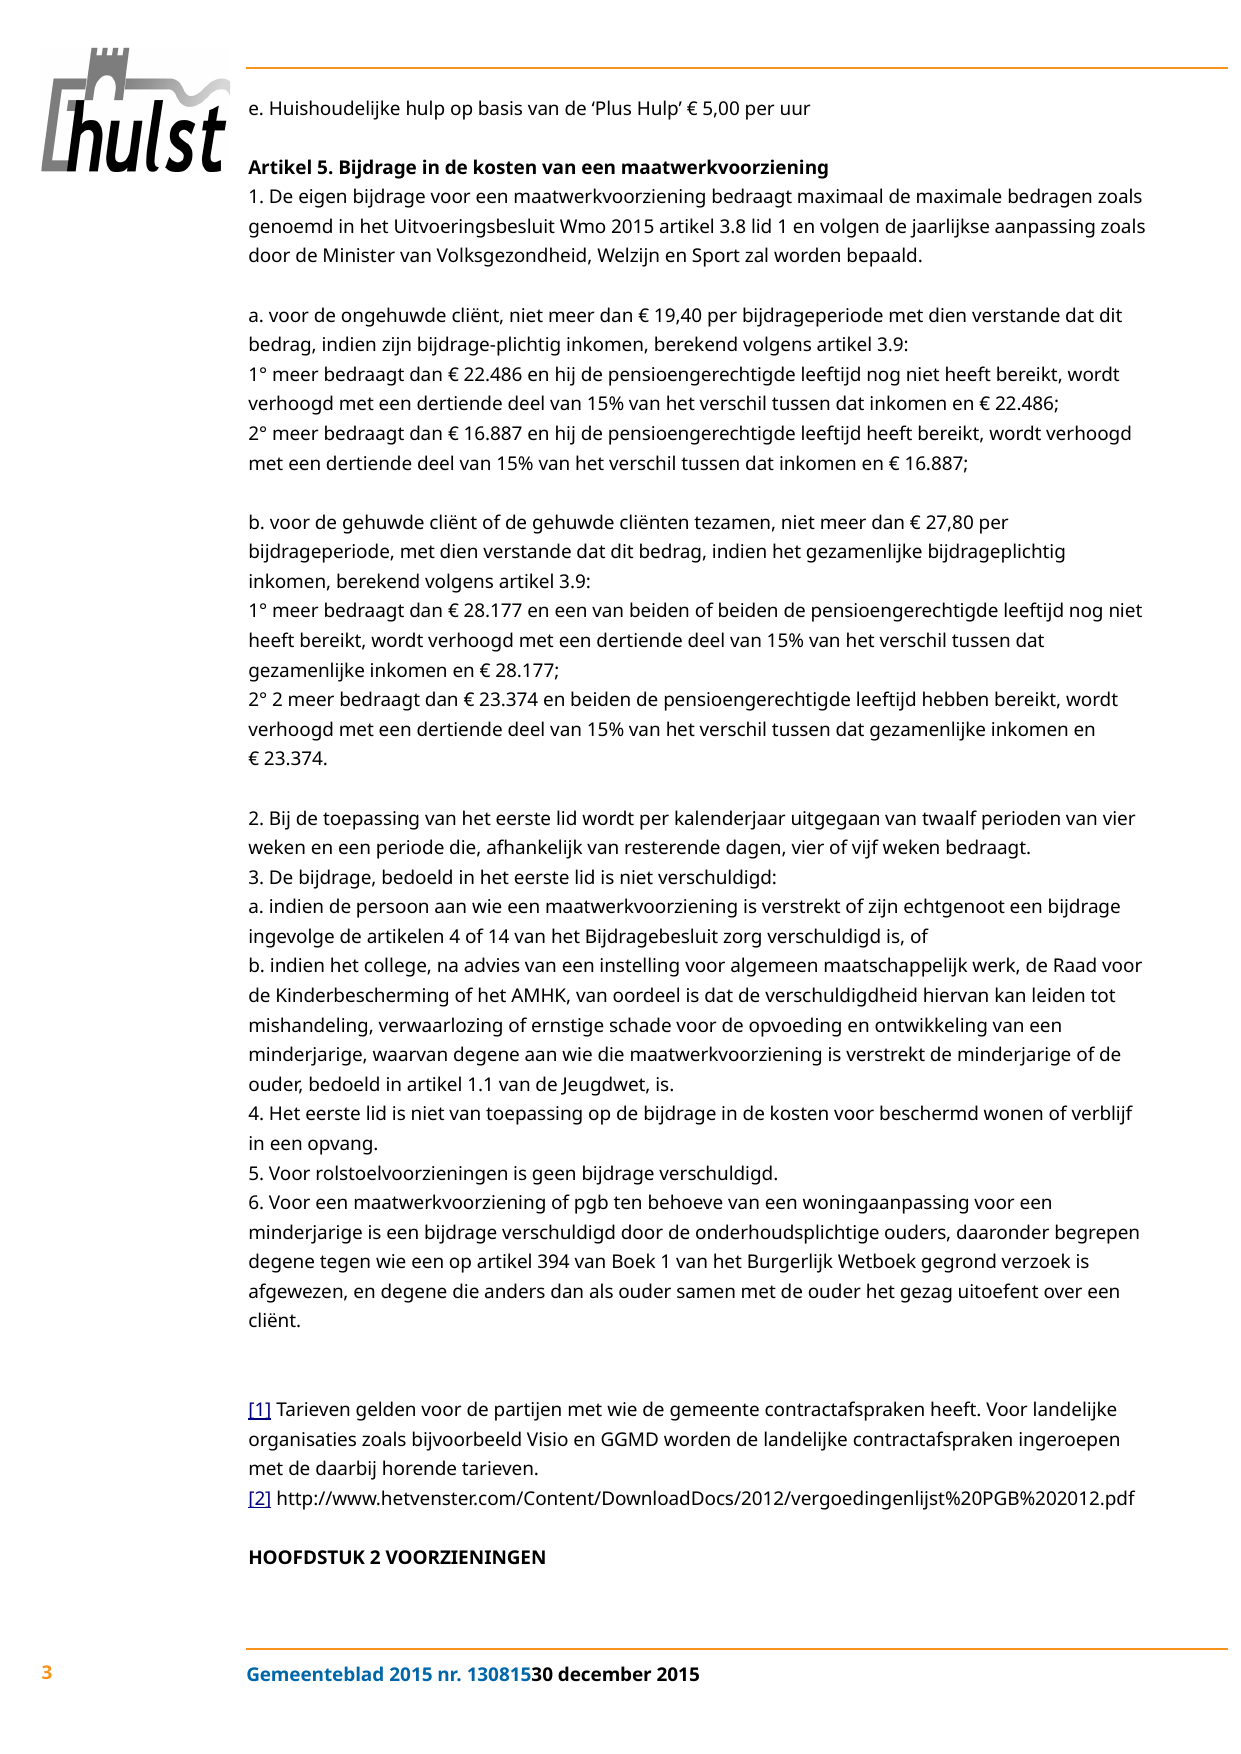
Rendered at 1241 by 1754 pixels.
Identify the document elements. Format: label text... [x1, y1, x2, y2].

text Artikel 5. Bijdrage in de kosten van een maatwerkvoorziening [248, 154, 1152, 180]
text 1° meer bedraagt dan € 28.177 en een van beiden of beiden de pensioengerechtigde leeftijd nog niet heeft bereikt, wordt verhoogd met een dertiende deel van 15% van het verschil tussen dat gezamenlijke inkomen en € 28.177; [248, 598, 1152, 683]
text b. indien het college, na advies van een instelling voor algemeen maatschappelijk werk, de Raad voor de Kinderbescherming of het AMHK, van oordeel is dat de verschuldigdheid hiervan kan leiden tot mishandeling, verwaarlozing of ernstige schade voor de opvoeding en ontwikkeling van een minderjarige, waarvan degene aan wie die maatwerkvoorziening is verstrekt de minderjarige of de ouder, bedoeld in artikel 1.1 van de Jeugdwet, is. [248, 953, 1152, 1097]
text 1. De eigen bijdrage voor een maatwerkvoorziening bedraagt maximaal de maximale bedragen zoals genoemd in het Uitvoeringsbesluit Wmo 2015 artikel 3.8 lid 1 en volgen de jaarlijkse aanpassing zoals door de Minister van Volksgezondheid, Welzijn en Sport zal worden bepaald. [248, 183, 1152, 268]
text 2° 2 meer bedraagt dan € 23.374 en beiden de pensioengerechtigde leeftijd hebben bereikt, wordt verhoogd met een dertiende deel van 15% van het verschil tussen dat gezamenlijke inkomen en [248, 686, 1152, 742]
text b. voor de gehuwde cliënt of de gehuwde cliënten tezamen, niet meer dan € 27,80 per bijdrageperiode, met dien verstande dat dit bedrag, indien het gezamenlijke bijdrageplichtig inkomen, berekend volgens artikel 3.9: [248, 509, 1152, 594]
text [2] http://www.hetvenster.com/Content/DownloadDocs/2012/vergoedingenlijst%20PGB%202012.pdf [248, 1485, 1152, 1511]
text € 23.374. [248, 746, 1152, 771]
text 3. De bijdrage, bedoeld in het eerste lid is niet verschuldigd: [248, 864, 1152, 890]
text 2. Bij de toepassing van het eerste lid wordt per kalenderjaar uitgegaan van twaalf perioden van vier weken en een periode die, afhankelijk van resterende dagen, vier of vijf weken bedraagt. [248, 805, 1152, 860]
text a. indien de persoon aan wie een maatwerkvoorziening is verstrekt of zijn echtgenoot een bijdrage ingevolge de artikelen 4 of 14 van het Bijdragebesluit zorg verschuldigd is, of [248, 893, 1152, 949]
picture [41, 47, 231, 172]
text [1] Tarieven gelden voor de partijen met wie de gemeente contractafspraken heeft. Voor landelijke organisaties zoals bijvoorbeeld Visio en GGMD worden de landelijke contractafspraken ingeroepen met de daarbij horende tarieven. [248, 1396, 1152, 1481]
text 1° meer bedraagt dan € 22.486 en hij de pensioengerechtigde leeftijd nog niet heeft bereikt, wordt verhoogd met een dertiende deel van 15% van het verschil tussen dat inkomen en € 22.486; [248, 361, 1152, 416]
text 5. Voor rolstoelvoorzieningen is geen bijdrage verschuldigd. [248, 1160, 1152, 1186]
text HOOFDSTUK 2 VOORZIENINGEN [248, 1544, 1152, 1570]
text 2° meer bedraagt dan € 16.887 en hij de pensioengerechtigde leeftijd heeft bereikt, wordt verhoogd met een dertiende deel van 15% van het verschil tussen dat inkomen en € 16.887; [248, 420, 1152, 476]
text a. voor de ongehuwde cliënt, niet meer dan € 19,40 per bijdrageperiode met dien verstande dat dit bedrag, indien zijn bijdrage-plichtig inkomen, berekend volgens artikel 3.9: [248, 302, 1152, 357]
text 6. Voor een maatwerkvoorziening of pgb ten behoeve van een woningaanpassing voor een minderjarige is een bijdrage verschuldigd door de onderhoudsplichtige ouders, daaronder begrepen degene tegen wie een op artikel 394 van Boek 1 van het Burgerlijk Wetboek gegrond verzoek is afgewezen, en degene die anders dan als ouder samen met de ouder het gezag uitoefent over een cliënt. [248, 1189, 1152, 1333]
text e. Huishoudelijke hulp op basis van de ‘Plus Hulp’ € 5,00 per uur [248, 95, 1152, 121]
text 4. Het eerste lid is niet van toepassing op de bijdrage in de kosten voor beschermd wonen of verblijf in een opvang. [248, 1101, 1152, 1156]
